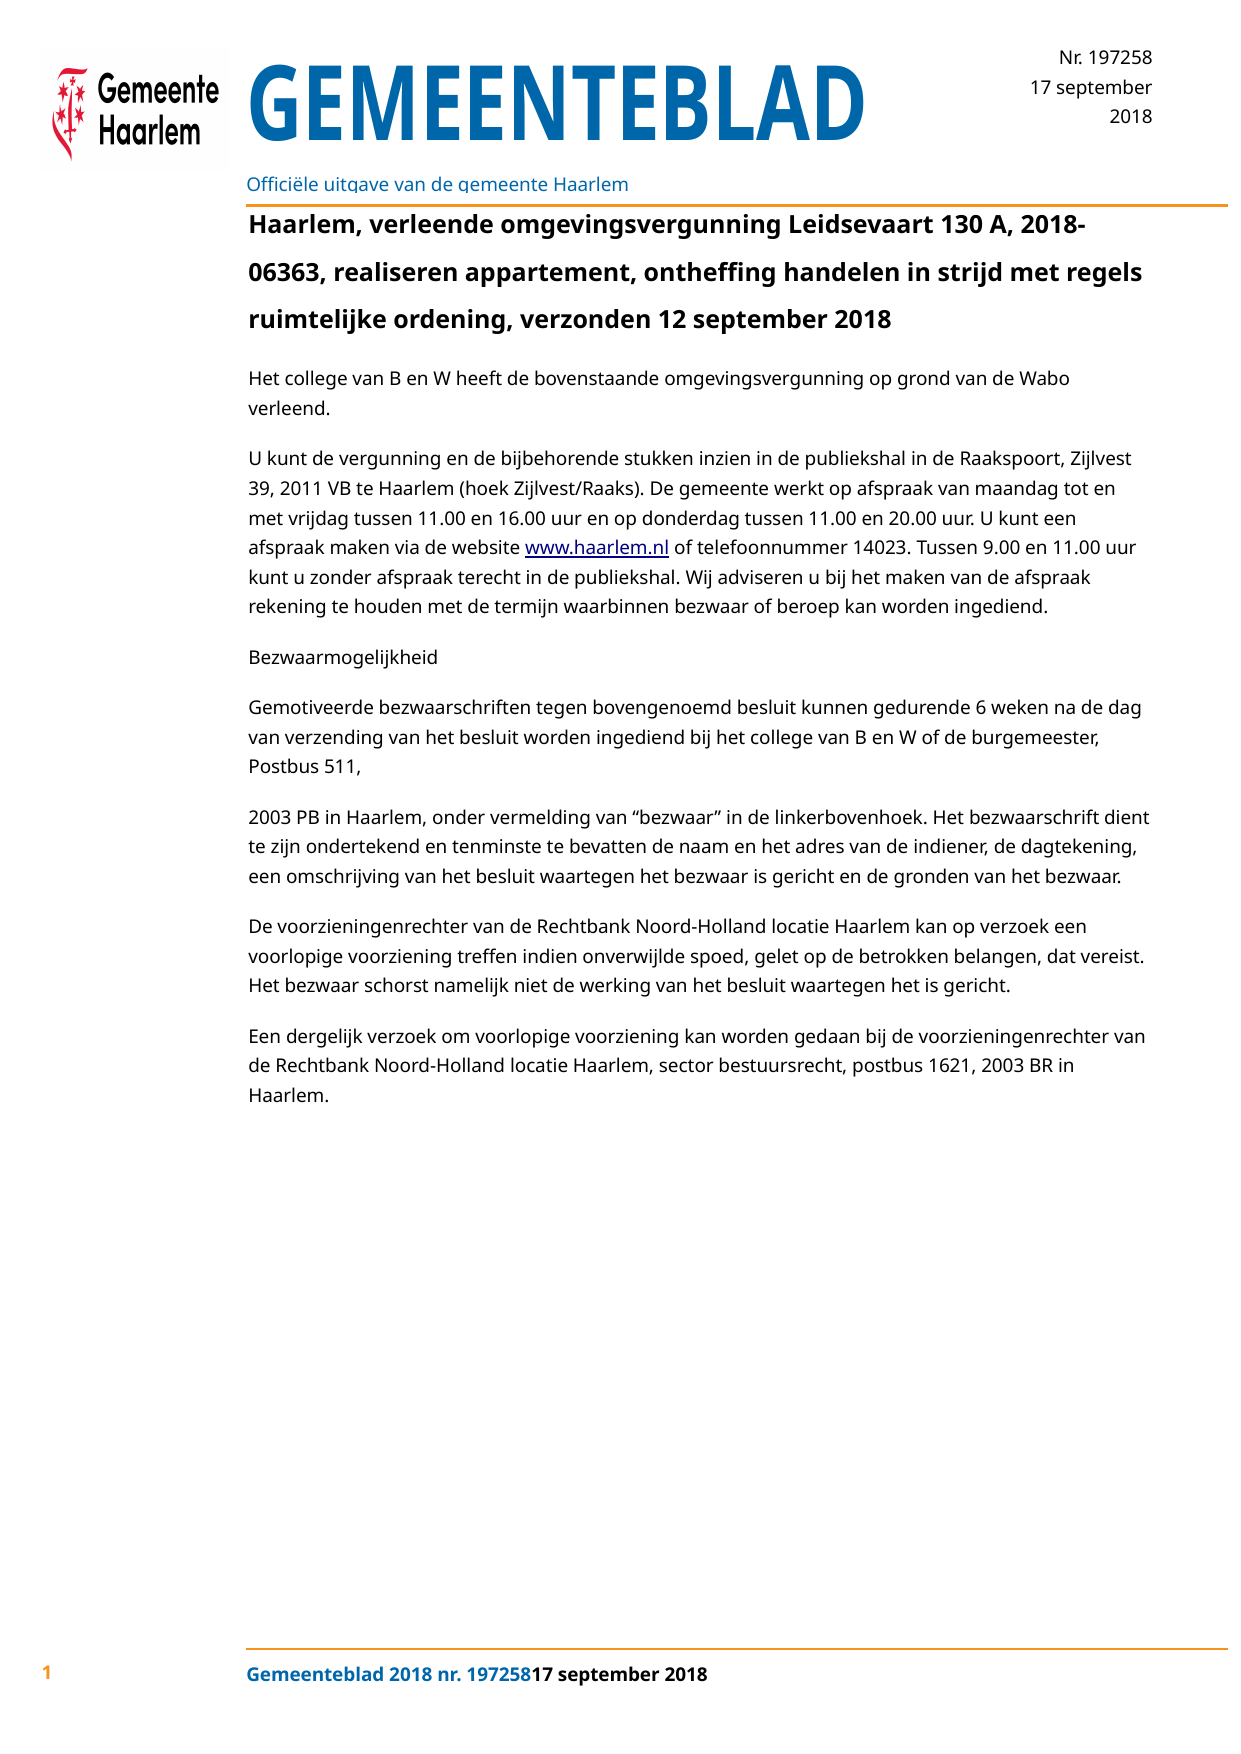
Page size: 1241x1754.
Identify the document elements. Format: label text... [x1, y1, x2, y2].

text U kunt de vergunning en de bijbehorende stukken inzien in de publiekshal in de Raakspoort, Zijlvest 39, 2011 VB te Haarlem (hoek Zijlvest/Raaks). De gemeente werkt op afspraak van maandag tot en met vrijdag tussen 11.00 en 16.00 uur en op donderdag tussen 11.00 en 20.00 uur. U kunt een afspraak maken via de website www.haarlem.nl of telefoonnummer 14023. Tussen 9.00 en 11.00 uur kunt u zonder afspraak terecht in de publiekshal. Wij adviseren u bij het maken van de afspraak rekening te houden met de termijn waarbinnen bezwaar of beroep kan worden ingediend. [248, 446, 1152, 619]
text Haarlem, verleende omgevingsvergunning Leidsevaart 130 A, 2018-06363, realiseren appartement, ontheffing handelen in strijd met regels ruimtelijke ordening, verzonden 12 september 2018 [248, 207, 1152, 336]
text Het college van B en W heeft de bovenstaande omgevingsvergunning op grond van de Wabo verleend. [248, 366, 1152, 421]
text Gemotiveerde bezwaarschriften tegen bovengenoemd besluit kunnen gedurende 6 weken na de dag van verzending van het besluit worden ingediend bij het college van B en W of de burgemeester, Postbus 511, [248, 694, 1152, 779]
text Bezwaarmogelijkheid [248, 644, 1152, 669]
text De voorzieningenrechter van de Rechtbank Noord-Holland locatie Haarlem kan op verzoek een voorlopige voorziening treffen indien onverwijlde spoed, gelet op de betrokken belangen, dat vereist. Het bezwaar schorst namelijk niet de werking van het besluit waartegen het is gericht. [248, 913, 1152, 998]
text Een dergelijk verzoek om voorlopige voorziening kan worden gedaan bij de voorzieningenrechter van de Rechtbank Noord-Holland locatie Haarlem, sector bestuursrecht, postbus 1621, 2003 BR in Haarlem. [248, 1023, 1152, 1108]
picture [41, 47, 231, 172]
text 2003 PB in Haarlem, onder vermelding van “bezwaar” in de linkerbovenhoek. Het bezwaarschrift dient te zijn ondertekend en tenminste te bevatten de naam en het adres van de indiener, de dagtekening, een omschrijving van het besluit waartegen het bezwaar is gericht en de gronden van het bezwaar. [248, 804, 1152, 889]
